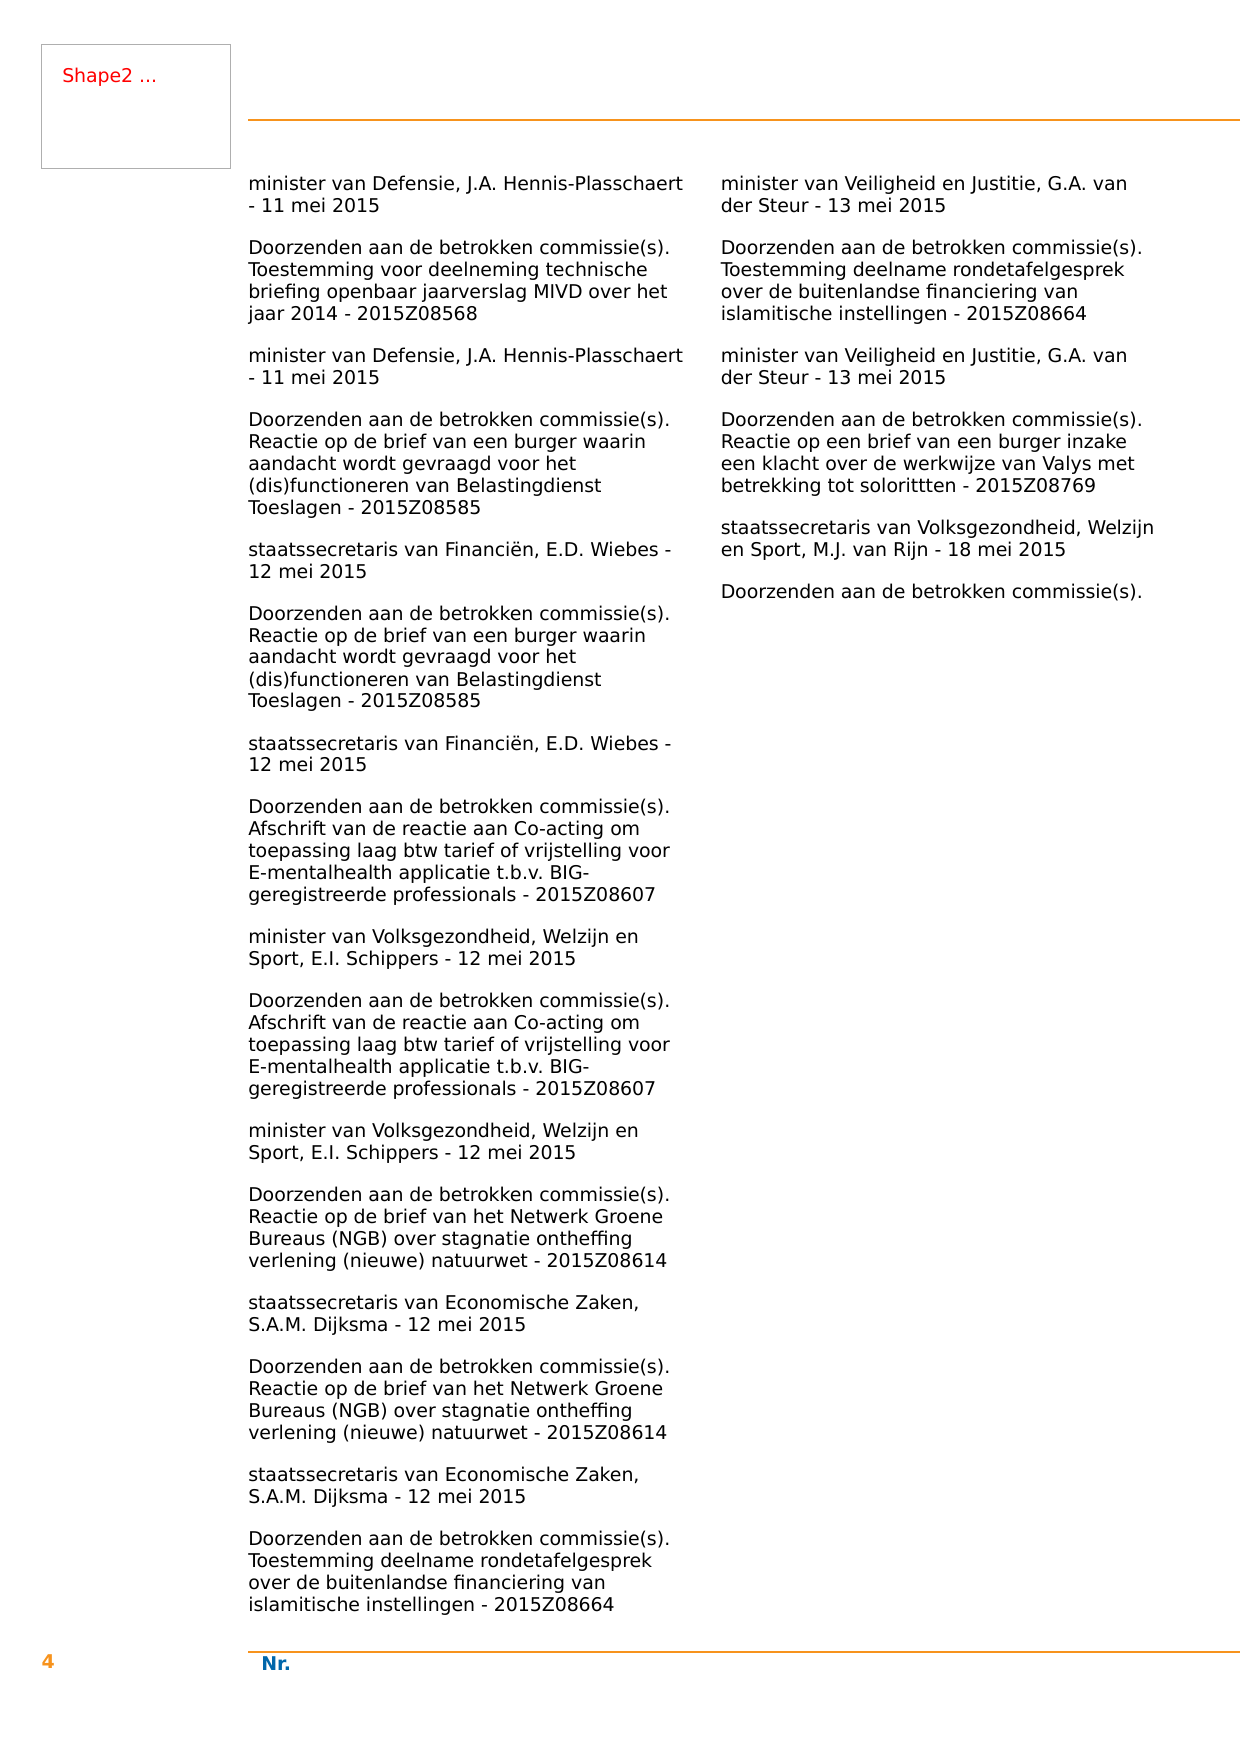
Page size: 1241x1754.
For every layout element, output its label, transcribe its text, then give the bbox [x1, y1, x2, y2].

text staatssecretaris van Financiën, E.D. Wiebes - 12 mei 2015 [248, 538, 691, 582]
text Doorzenden aan de betrokken commissie(s). [248, 796, 691, 818]
text Doorzenden aan de betrokken commissie(s). [248, 1356, 691, 1378]
text Reactie op een brief van een burger inzake een klacht over de werkwijze van Valys met betrekking tot solorittten - 2015Z08769 [721, 431, 1163, 497]
text Doorzenden aan de betrokken commissie(s). [248, 237, 691, 259]
text minister van Defensie, J.A. Hennis-Plasschaert - 11 mei 2015 [248, 173, 691, 217]
text Doorzenden aan de betrokken commissie(s). [721, 581, 1163, 602]
text Doorzenden aan de betrokken commissie(s). [721, 237, 1163, 259]
text Afschrift van de reactie aan Co-acting om toepassing laag btw tarief of vrijstelling voor E-mentalhealth applicatie t.b.v. BIG-geregistreerde professionals - 2015Z08607 [248, 1012, 691, 1100]
text Doorzenden aan de betrokken commissie(s). [248, 990, 691, 1012]
text Toestemming voor deelneming technische briefing openbaar jaarverslag MIVD over het jaar 2014 - 2015Z08568 [248, 259, 691, 325]
text Afschrift van de reactie aan Co-acting om toepassing laag btw tarief of vrijstelling voor E-mentalhealth applicatie t.b.v. BIG-geregistreerde professionals - 2015Z08607 [248, 818, 691, 906]
text Doorzenden aan de betrokken commissie(s). [248, 602, 691, 624]
text minister van Volksgezondheid, Welzijn en Sport, E.I. Schippers - 12 mei 2015 [248, 926, 691, 970]
text Doorzenden aan de betrokken commissie(s). [248, 1184, 691, 1206]
text Toestemming deelname rondetafelgesprek over de buitenlandse financiering van islamitische instellingen - 2015Z08664 [721, 259, 1163, 325]
text minister van Defensie, J.A. Hennis-Plasschaert - 11 mei 2015 [248, 345, 691, 389]
text Reactie op de brief van het Netwerk Groene Bureaus (NGB) over stagnatie ontheffing verlening (nieuwe) natuurwet - 2015Z08614 [248, 1378, 691, 1444]
text staatssecretaris van Economische Zaken, S.A.M. Dijksma - 12 mei 2015 [248, 1464, 691, 1508]
text Reactie op de brief van het Netwerk Groene Bureaus (NGB) over stagnatie ontheffing verlening (nieuwe) natuurwet - 2015Z08614 [248, 1206, 691, 1272]
text Doorzenden aan de betrokken commissie(s). [721, 409, 1163, 431]
text minister van Volksgezondheid, Welzijn en Sport, E.I. Schippers - 12 mei 2015 [248, 1120, 691, 1164]
text Toestemming deelname rondetafelgesprek over de buitenlandse financiering van islamitische instellingen - 2015Z08664 [248, 1550, 691, 1616]
text Doorzenden aan de betrokken commissie(s). [248, 1528, 691, 1550]
text Reactie op de brief van een burger waarin aandacht wordt gevraagd voor het (dis)functioneren van Belastingdienst Toeslagen - 2015Z08585 [248, 431, 691, 518]
text staatssecretaris van Financiën, E.D. Wiebes - 12 mei 2015 [248, 732, 691, 776]
text Reactie op de brief van een burger waarin aandacht wordt gevraagd voor het (dis)functioneren van Belastingdienst Toeslagen - 2015Z08585 [248, 624, 691, 712]
text minister van Veiligheid en Justitie, G.A. van der Steur - 13 mei 2015 [721, 173, 1163, 217]
text staatssecretaris van Economische Zaken, S.A.M. Dijksma - 12 mei 2015 [248, 1292, 691, 1336]
text staatssecretaris van Volksgezondheid, Welzijn en Sport, M.J. van Rijn - 18 mei 2015 [721, 517, 1163, 561]
text minister van Veiligheid en Justitie, G.A. van der Steur - 13 mei 2015 [721, 345, 1163, 389]
text Doorzenden aan de betrokken commissie(s). [248, 409, 691, 431]
